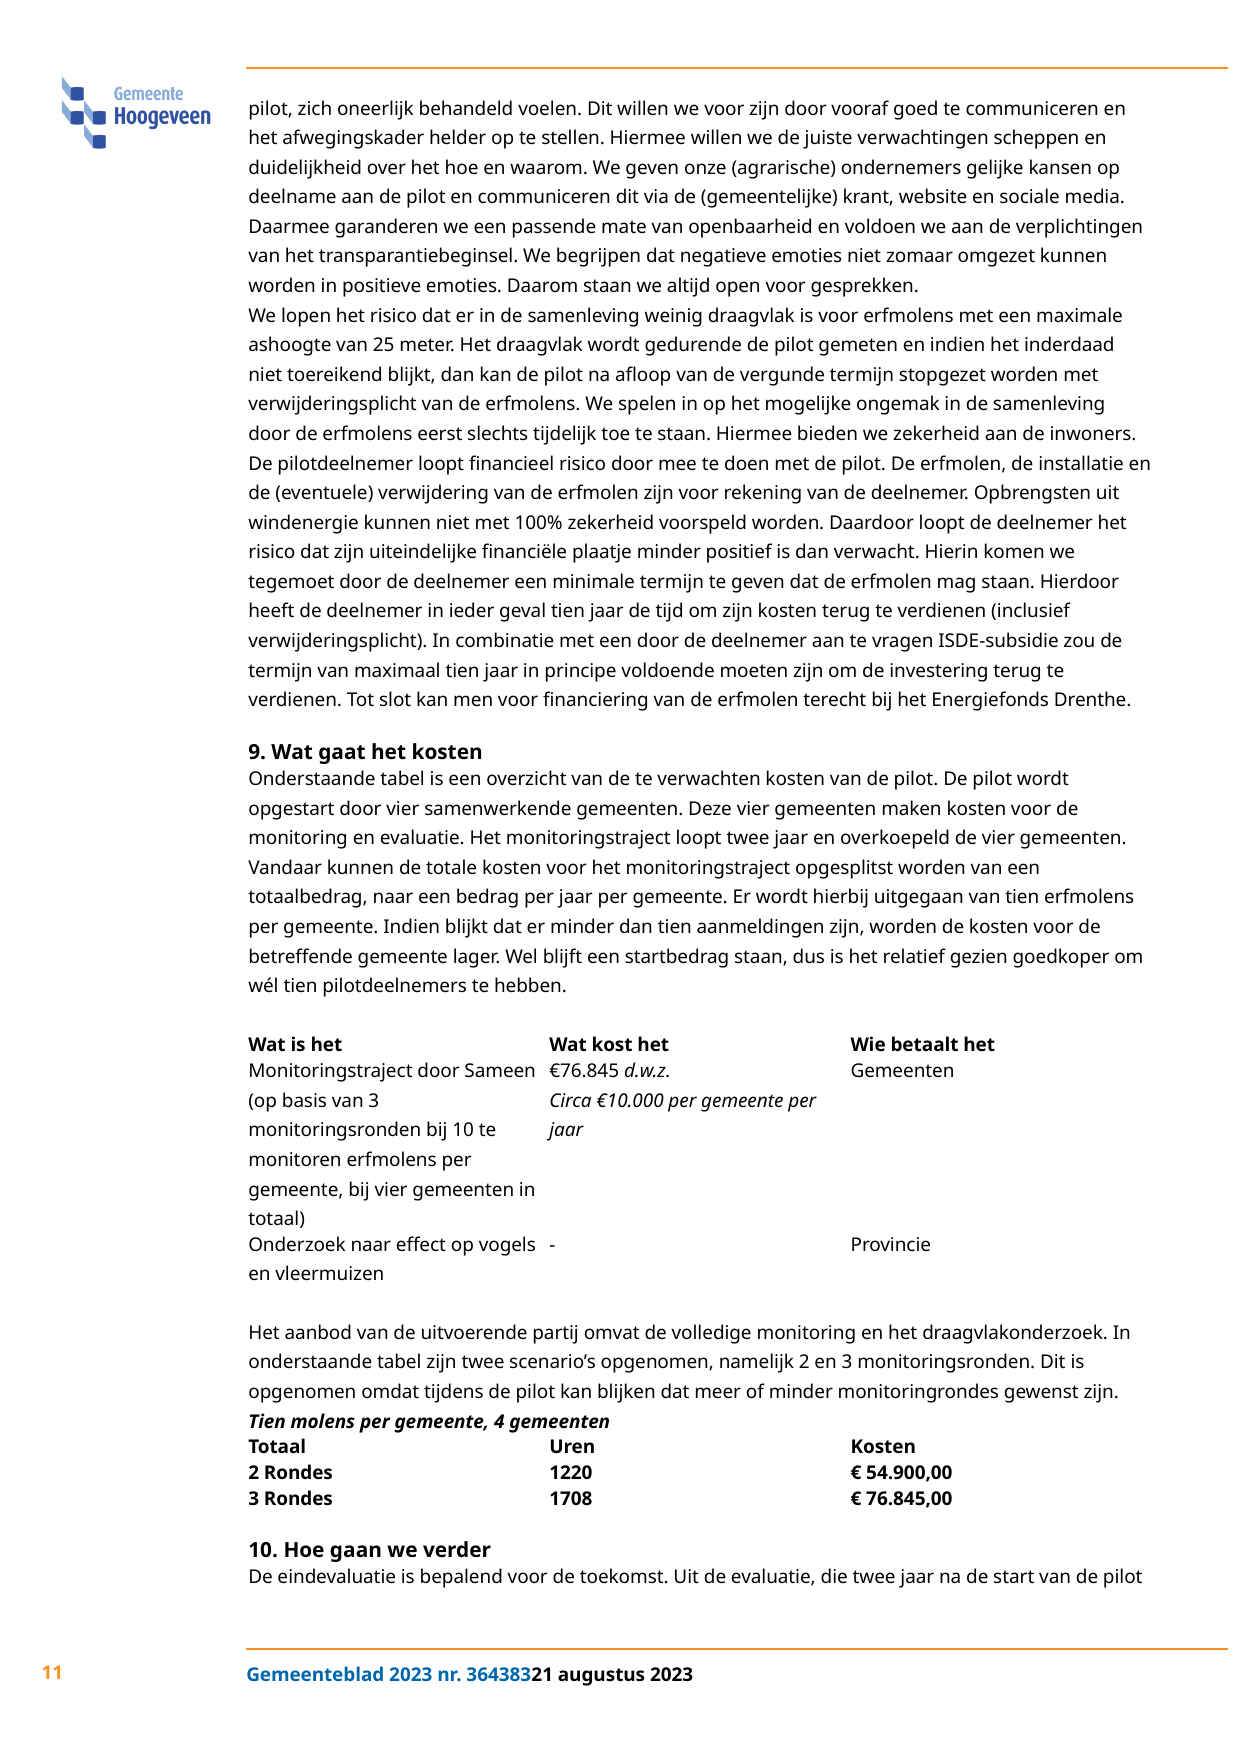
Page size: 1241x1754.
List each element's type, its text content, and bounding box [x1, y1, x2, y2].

picture [41, 47, 231, 172]
table_cell Provincie [850, 1231, 1152, 1286]
text De pilotdeelnemer loopt financieel risico door mee te doen met de pilot. De erfmolen, de installatie en de (eventuele) verwijdering van de erfmolen zijn voor rekening van de deelnemer. Opbrengsten uit windenergie kunnen niet met 100% zekerheid voorspeld worden. Daardoor loopt de deelnemer het risico dat zijn uiteindelijke financiële plaatje minder positief is dan verwacht. Hierin komen we tegemoet door de deelnemer een minimale termijn te geven dat de erfmolen mag staan. Hierdoor heeft de deelnemer in ieder geval tien jaar de tijd om zijn kosten terug te verdienen (inclusief verwijderingsplicht). In combinatie met een door de deelnemer aan te vragen ISDE-subsidie zou de termijn van maximaal tien jaar in principe voldoende moeten zijn om de investering terug te verdienen. Tot slot kan men voor financiering van de erfmolen terecht bij het Energiefonds Drenthe. [248, 450, 1152, 712]
table_cell € 54.900,00 [850, 1460, 1152, 1485]
text 9. Wat gaat het kosten [248, 737, 1152, 765]
table_cell 3 Rondes [248, 1485, 549, 1511]
table_header Tien molens per gemeente, 4 gemeenten [248, 1408, 1152, 1434]
table_cell Monitoringstraject door Sameen (op basis van 3 monitoringsronden bij 10 te monitoren erfmolens per gemeente, bij vier gemeenten in totaal) [248, 1058, 549, 1231]
table_cell Kosten [850, 1434, 1152, 1459]
table_cell € 76.845,00 [850, 1485, 1152, 1511]
text We lopen het risico dat er in de samenleving weinig draagvlak is voor erfmolens met een maximale ashoogte van 25 meter. Het draagvlak wordt gedurende de pilot gemeten en indien het inderdaad niet toereikend blijkt, dan kan de pilot na afloop van de vergunde termijn stopgezet worden met verwijderingsplicht van de erfmolens. We spelen in op het mogelijke ongemak in de samenleving door de erfmolens eerst slechts tijdelijk toe te staan. Hiermee bieden we zekerheid aan de inwoners. [248, 302, 1152, 446]
text pilot, zich oneerlijk behandeld voelen. Dit willen we voor zijn door vooraf goed te communiceren en het afwegingskader helder op te stellen. Hiermee willen we de juiste verwachtingen scheppen en duidelijkheid over het hoe en waarom. We geven onze (agrarische) ondernemers gelijke kansen op deelname aan de pilot en communiceren dit via de (gemeentelijke) krant, website en sociale media. Daarmee garanderen we een passende mate van openbaarheid en voldoen we aan de verplichtingen van het transparantiebeginsel. We begrijpen dat negatieve emoties niet zomaar omgezet kunnen worden in positieve emoties. Daarom staan we altijd open voor gesprekken. [248, 95, 1152, 298]
text 10. Hoe gaan we verder [248, 1535, 1152, 1563]
table_cell Gemeenten [850, 1058, 1152, 1231]
text Onderstaande tabel is een overzicht van de te verwachten kosten van de pilot. De pilot wordt opgestart door vier samenwerkende gemeenten. Deze vier gemeenten maken kosten voor de monitoring en evaluatie. Het monitoringstraject loopt twee jaar en overkoepeld de vier gemeenten. Vandaar kunnen de totale kosten voor het monitoringstraject opgesplitst worden van een totaalbedrag, naar een bedrag per jaar per gemeente. Er wordt hierbij uitgegaan van tien erfmolens per gemeente. Indien blijkt dat er minder dan tien aanmeldingen zijn, worden de kosten voor de betreffende gemeente lager. Wel blijft een startbedrag staan, dus is het relatief gezien goedkoper om wél tien pilotdeelnemers te hebben. [248, 765, 1152, 998]
table_cell €76.845 d.w.z. Circa €10.000 per gemeente per jaar [549, 1058, 850, 1231]
table_cell 1220 [549, 1460, 850, 1485]
table_header Wie betaalt het [850, 1032, 1152, 1057]
table_cell Uren [549, 1434, 850, 1459]
table_cell Onderzoek naar effect op vogels en vleermuizen [248, 1231, 549, 1286]
table_header Wat kost het [549, 1032, 850, 1057]
table_cell 1708 [549, 1485, 850, 1511]
table_cell - [549, 1231, 850, 1286]
text Het aanbod van de uitvoerende partij omvat de volledige monitoring en het draagvlakonderzoek. In onderstaande tabel zijn twee scenario’s opgenomen, namelijk 2 en 3 monitoringsronden. Dit is opgenomen omdat tijdens de pilot kan blijken dat meer of minder monitoringrondes gewenst zijn. [248, 1319, 1152, 1404]
text De eindevaluatie is bepalend voor de toekomst. Uit de evaluatie, die twee jaar na de start van de pilot [248, 1563, 1152, 1589]
table_cell Totaal [248, 1434, 549, 1459]
table_header Wat is het [248, 1032, 549, 1057]
table_cell 2 Rondes [248, 1460, 549, 1485]
